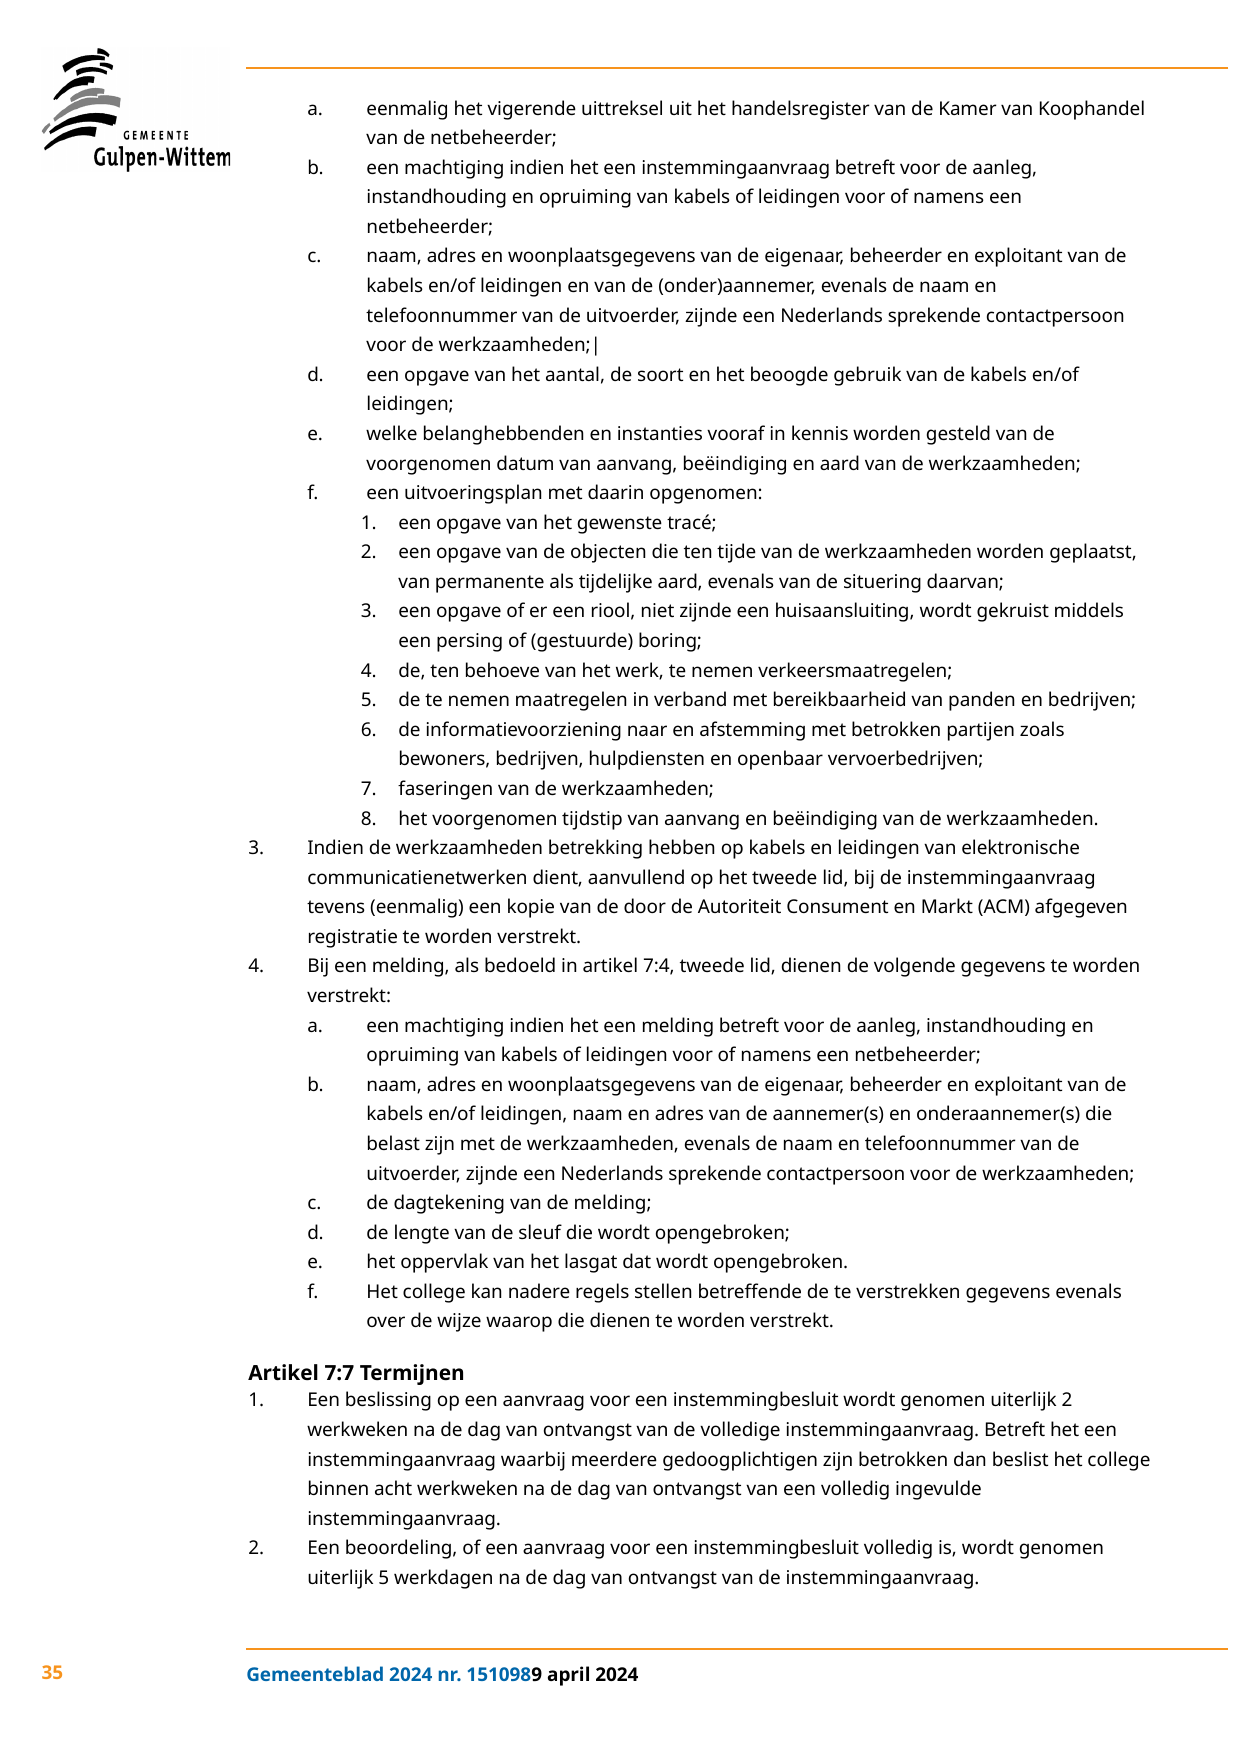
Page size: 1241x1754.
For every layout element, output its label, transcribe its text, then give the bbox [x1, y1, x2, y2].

list de informatievoorziening naar en afstemming met betrokken partijen zoals bewoners, bedrijven, hulpdiensten en openbaar vervoerbedrijven; [361, 716, 1152, 771]
list een opgave van de objecten die ten tijde van de werkzaamheden worden geplaatst, van permanente als tijdelijke aard, evenals van de situering daarvan; [361, 538, 1152, 594]
list de dagtekening van de melding; [307, 1189, 1152, 1215]
text Artikel 7:7 Termijnen [248, 1358, 1152, 1387]
list het voorgenomen tijdstip van aanvang en beëindiging van de werkzaamheden. [361, 805, 1152, 831]
list een machtiging indien het een instemmingaanvraag betreft voor de aanleg, instandhouding en opruiming van kabels of leidingen voor of namens een netbeheerder; [307, 154, 1152, 239]
list Indien de werkzaamheden betrekking hebben op kabels en leidingen van elektronische communicatienetwerken dient, aanvullend op het tweede lid, bij de instemmingaanvraag tevens (eenmalig) een kopie van de door de Autoriteit Consument en Markt (ACM) afgegeven registratie te worden verstrekt. [248, 834, 1152, 949]
list een machtiging indien het een melding betreft voor de aanleg, instandhouding en opruiming van kabels of leidingen voor of namens een netbeheerder; [307, 1012, 1152, 1067]
list een uitvoeringsplan met daarin opgenomen: [307, 479, 1152, 505]
list faseringen van de werkzaamheden; [361, 775, 1152, 801]
list naam, adres en woonplaatsgegevens van de eigenaar, beheerder en exploitant van de kabels en/of leidingen, naam en adres van de aannemer(s) en onderaannemer(s) die belast zijn met de werkzaamheden, evenals de naam en telefoonnummer van de uitvoerder, zijnde een Nederlands sprekende contactpersoon voor de werkzaamheden; [307, 1071, 1152, 1186]
list Het college kan nadere regels stellen betreffende de te verstrekken gegevens evenals over de wijze waarop die dienen te worden verstrekt. [307, 1278, 1152, 1333]
list een opgave van het gewenste tracé; [361, 509, 1152, 535]
list Een beslissing op een aanvraag voor een instemmingbesluit wordt genomen uiterlijk 2 werkweken na de dag van ontvangst van de volledige instemmingaanvraag. Betreft het een instemmingaanvraag waarbij meerdere gedoogplichtigen zijn betrokken dan beslist het college binnen acht werkweken na de dag van ontvangst van een volledig ingevulde instemmingaanvraag. [248, 1387, 1152, 1531]
list de te nemen maatregelen in verband met bereikbaarheid van panden en bedrijven; [361, 686, 1152, 712]
list een opgave van het aantal, de soort en het beoogde gebruik van de kabels en/of leidingen; [307, 361, 1152, 416]
list de lengte van de sleuf die wordt opengebroken; [307, 1219, 1152, 1245]
list naam, adres en woonplaatsgegevens van de eigenaar, beheerder en exploitant van de kabels en/of leidingen en van de (onder)aannemer, evenals de naam en telefoonnummer van de uitvoerder, zijnde een Nederlands sprekende contactpersoon voor de werkzaamheden;| [307, 243, 1152, 357]
list het oppervlak van het lasgat dat wordt opengebroken. [307, 1248, 1152, 1274]
list een opgave of er een riool, niet zijnde een huisaansluiting, wordt gekruist middels een persing of (gestuurde) boring; [361, 598, 1152, 653]
list de, ten behoeve van het werk, te nemen verkeersmaatregelen; [361, 657, 1152, 683]
list eenmalig het vigerende uittreksel uit het handelsregister van de Kamer van Koophandel van de netbeheerder; [307, 95, 1152, 150]
list welke belanghebbenden en instanties vooraf in kennis worden gesteld van de voorgenomen datum van aanvang, beëindiging en aard van de werkzaamheden; [307, 420, 1152, 476]
list Bij een melding, als bedoeld in artikel 7:4, tweede lid, dienen de volgende gegevens te worden verstrekt: [248, 953, 1152, 1008]
picture [41, 47, 231, 172]
list Een beoordeling, of een aanvraag voor een instemmingbesluit volledig is, wordt genomen uiterlijk 5 werkdagen na de dag van ontvangst van de instemmingaanvraag. [248, 1534, 1152, 1590]
